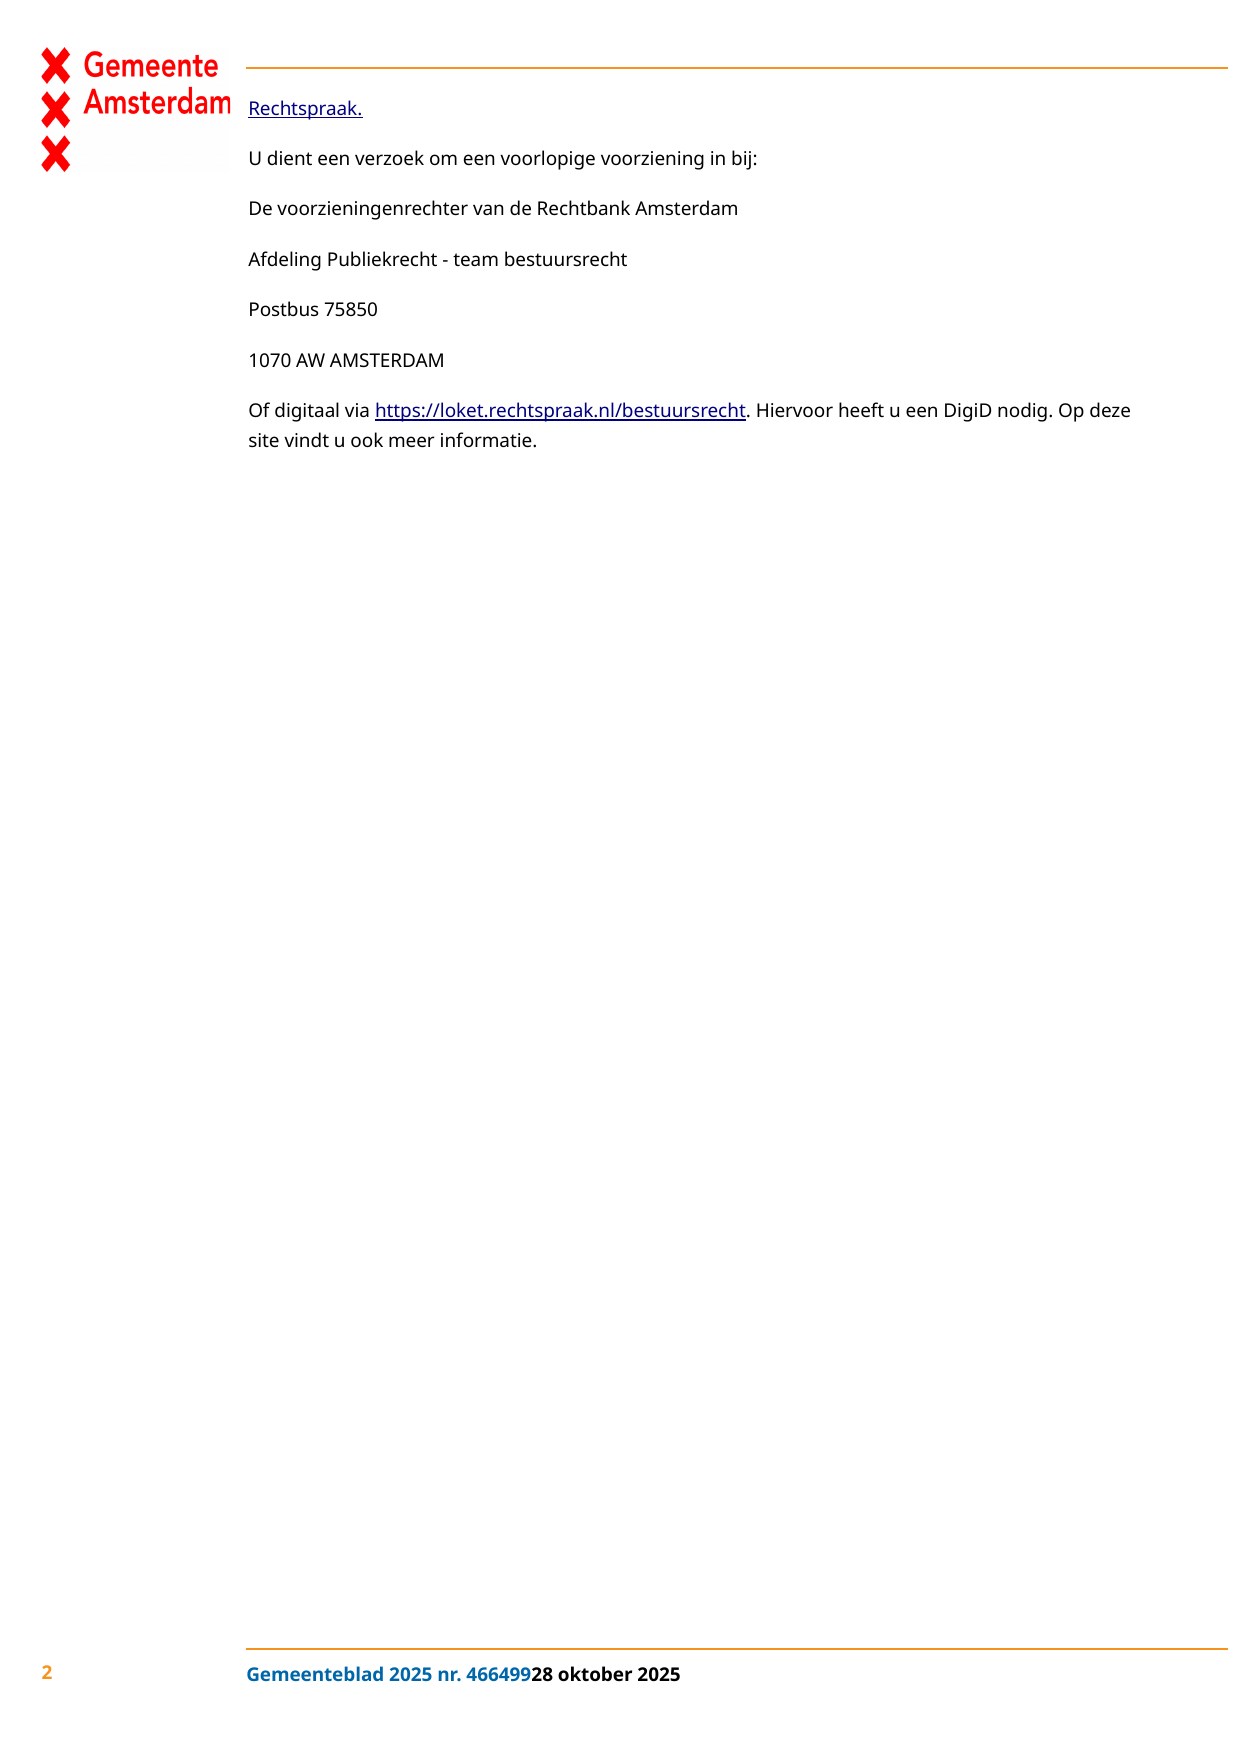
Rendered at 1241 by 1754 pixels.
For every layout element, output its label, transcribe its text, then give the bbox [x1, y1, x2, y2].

text Postbus 75850 [248, 296, 1152, 322]
picture [41, 47, 231, 172]
text Afdeling Publiekrecht - team bestuursrecht [248, 246, 1152, 272]
text 1070 AW AMSTERDAM [248, 347, 1152, 373]
text Of digitaal via https://loket.rechtspraak.nl/bestuursrecht. Hiervoor heeft u een DigiD nodig. Op deze site vindt u ook meer informatie. [248, 397, 1152, 453]
text Rechtspraak. [248, 95, 1152, 121]
text De voorzieningenrechter van de Rechtbank Amsterdam [248, 196, 1152, 221]
text U dient een verzoek om een voorlopige voorziening in bij: [248, 145, 1152, 171]
